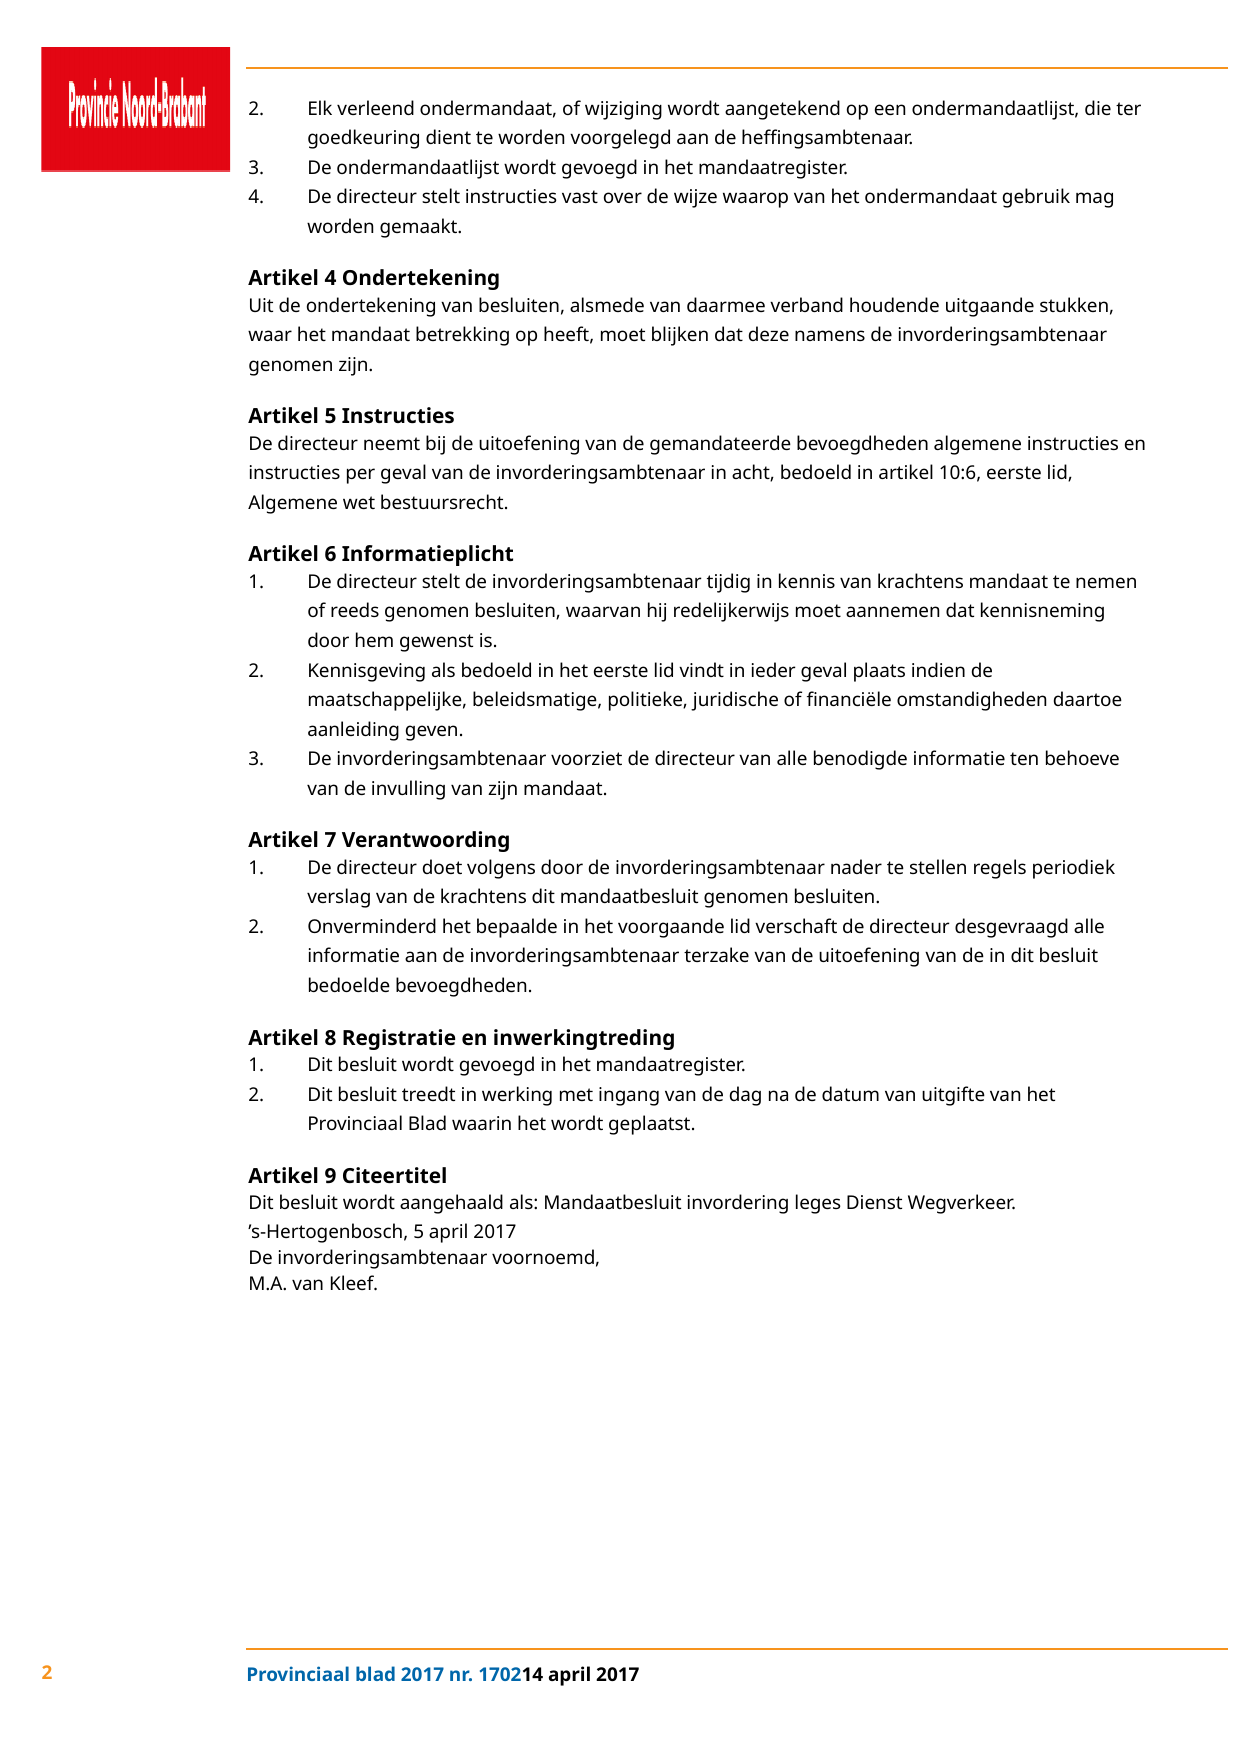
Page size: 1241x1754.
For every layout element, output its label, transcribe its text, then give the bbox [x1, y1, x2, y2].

text ’s-Hertogenbosch, 5 april 2017 [248, 1219, 1152, 1244]
text M.A. van Kleef. [248, 1270, 1152, 1296]
text Artikel 6 Informatieplicht [248, 539, 1152, 568]
list Onverminderd het bepaalde in het voorgaande lid verschaft de directeur desgevraagd alle informatie aan de invorderingsambtenaar terzake van de uitoefening van de in dit besluit bedoelde bevoegdheden. [248, 913, 1152, 998]
list De directeur stelt de invorderingsambtenaar tijdig in kennis van krachtens mandaat te nemen of reeds genomen besluiten, waarvan hij redelijkerwijs moet aannemen dat kennisneming door hem gewenst is. [248, 568, 1152, 653]
text Artikel 5 Instructies [248, 402, 1152, 430]
text Artikel 8 Registratie en inwerkingtreding [248, 1023, 1152, 1051]
text Artikel 9 Citeertitel [248, 1161, 1152, 1189]
picture [41, 47, 231, 172]
list De invorderingsambtenaar voorziet de directeur van alle benodigde informatie ten behoeve van de invulling van zijn mandaat. [248, 746, 1152, 801]
list Kennisgeving als bedoeld in het eerste lid vindt in ieder geval plaats indien de maatschappelijke, beleidsmatige, politieke, juridische of financiële omstandigheden daartoe aanleiding geven. [248, 657, 1152, 742]
text Uit de ondertekening van besluiten, alsmede van daarmee verband houdende uitgaande stukken, waar het mandaat betrekking op heeft, moet blijken dat deze namens de invorderingsambtenaar genomen zijn. [248, 292, 1152, 377]
list Elk verleend ondermandaat, of wijziging wordt aangetekend op een ondermandaatlijst, die ter goedkeuring dient te worden voorgelegd aan de heffingsambtenaar. [248, 95, 1152, 150]
text Dit besluit wordt aangehaald als: Mandaatbesluit invordering leges Dienst Wegverkeer. [248, 1189, 1152, 1215]
text De invorderingsambtenaar voornoemd, [248, 1244, 1152, 1270]
text Artikel 7 Verantwoording [248, 826, 1152, 854]
list Dit besluit wordt gevoegd in het mandaatregister. [248, 1051, 1152, 1077]
list Dit besluit treedt in werking met ingang van de dag na de datum van uitgifte van het Provinciaal Blad waarin het wordt geplaatst. [248, 1081, 1152, 1136]
text De directeur neemt bij de uitoefening van de gemandateerde bevoegdheden algemene instructies en instructies per geval van de invorderingsambtenaar in acht, bedoeld in artikel 10:6, eerste lid, Algemene wet bestuursrecht. [248, 430, 1152, 515]
list De ondermandaatlijst wordt gevoegd in het mandaatregister. [248, 154, 1152, 180]
list De directeur doet volgens door de invorderingsambtenaar nader te stellen regels periodiek verslag van de krachtens dit mandaatbesluit genomen besluiten. [248, 854, 1152, 909]
list De directeur stelt instructies vast over de wijze waarop van het ondermandaat gebruik mag worden gemaakt. [248, 183, 1152, 239]
text Artikel 4 Ondertekening [248, 263, 1152, 292]
